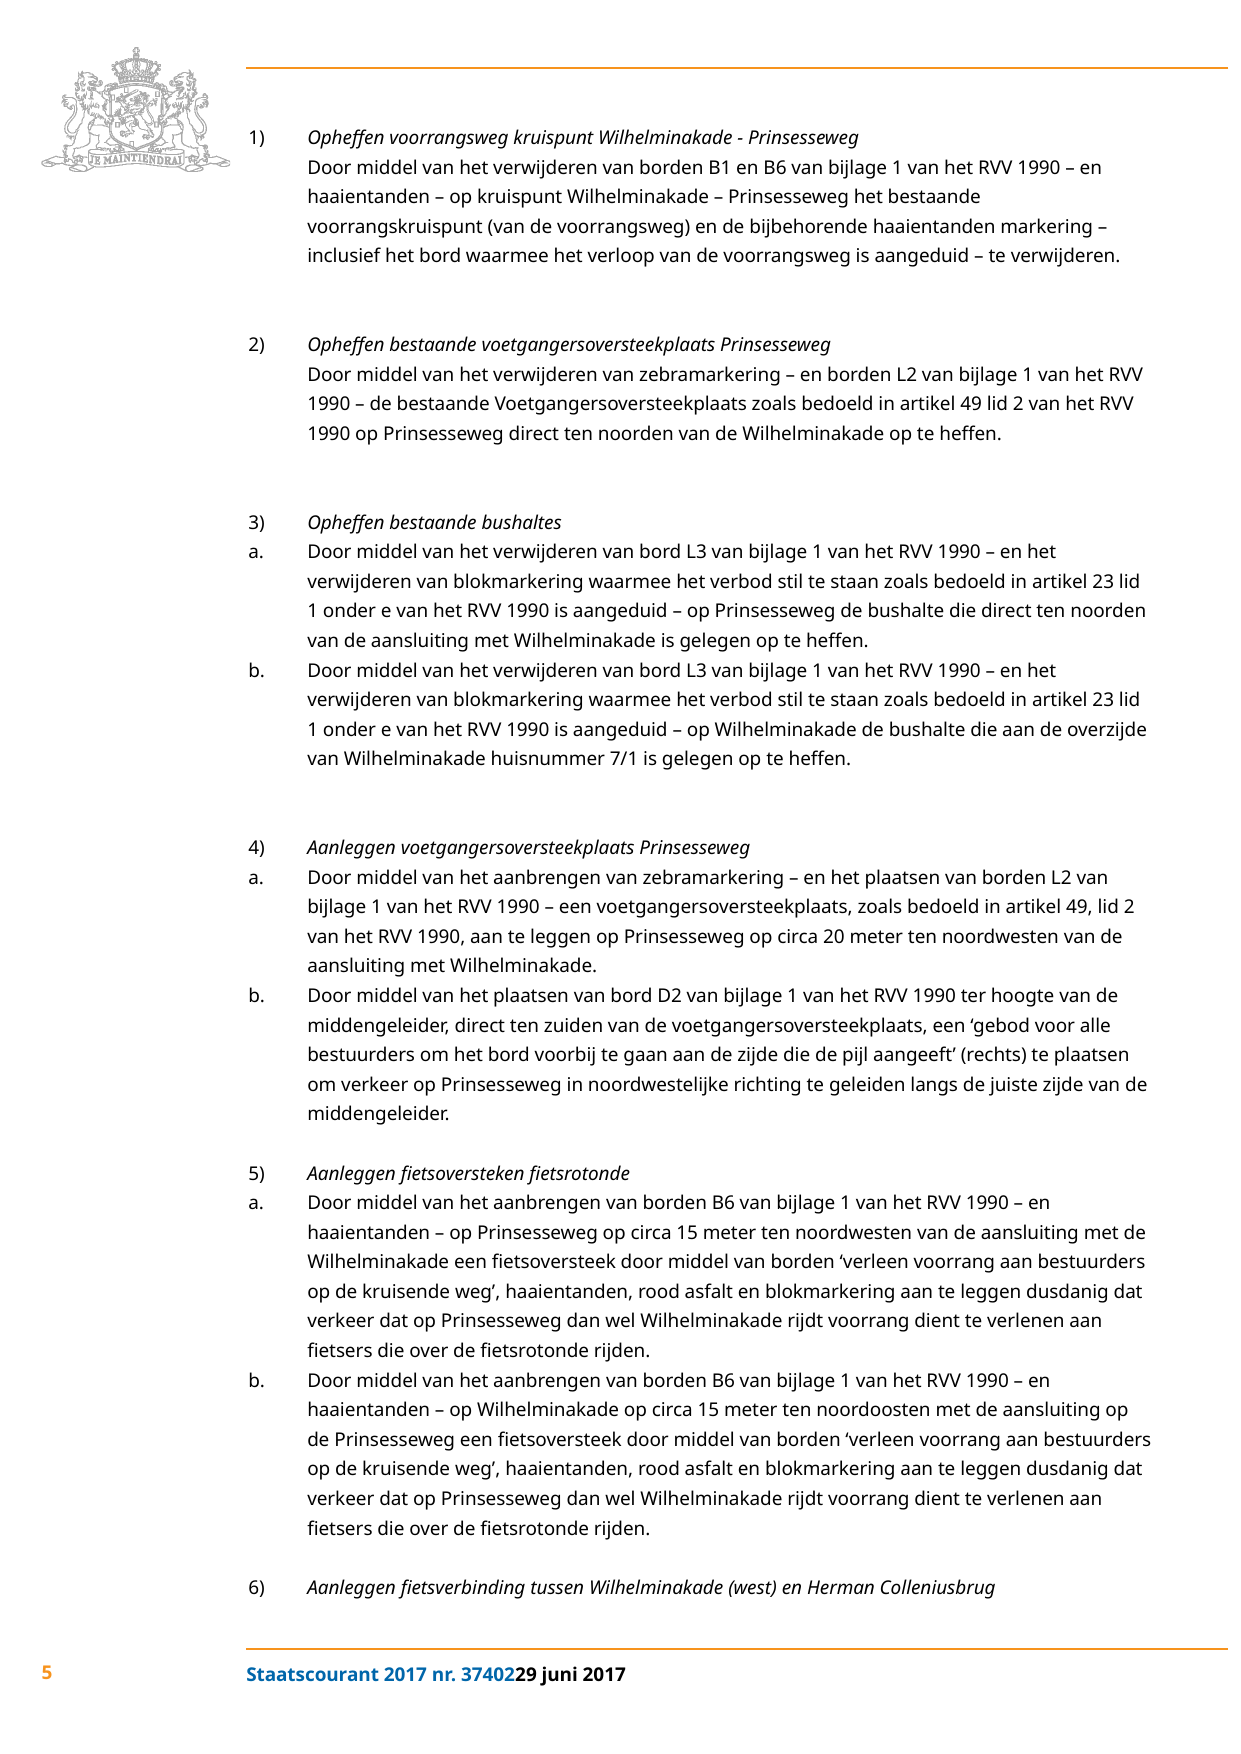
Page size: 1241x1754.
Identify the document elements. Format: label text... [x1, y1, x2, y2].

list Door middel van het aanbrengen van borden B6 van bijlage 1 van het RVV 1990 – en haaientanden – op Prinsesseweg op circa 15 meter ten noordwesten van de aansluiting met de Wilhelminakade een fietsoversteek door middel van borden ‘verleen voorrang aan bestuurders op de kruisende weg’, haaientanden, rood asfalt en blokmarkering aan te leggen dusdanig dat verkeer dat op Prinsesseweg dan wel Wilhelminakade rijdt voorrang dient te verlenen aan fietsers die over de fietsrotonde rijden. [248, 1189, 1152, 1363]
list Door middel van het verwijderen van bord L3 van bijlage 1 van het RVV 1990 – en het verwijderen van blokmarkering waarmee het verbod stil te staan zoals bedoeld in artikel 23 lid 1 onder e van het RVV 1990 is aangeduid – op Prinsesseweg de bushalte die direct ten noorden van de aansluiting met Wilhelminakade is gelegen op te heffen. [248, 538, 1152, 653]
list Opheffen voorrangsweg kruispunt Wilhelminakade - Prinsesseweg [248, 124, 1152, 150]
list Door middel van het verwijderen van bord L3 van bijlage 1 van het RVV 1990 – en het verwijderen van blokmarkering waarmee het verbod stil te staan zoals bedoeld in artikel 23 lid 1 onder e van het RVV 1990 is aangeduid – op Wilhelminakade de bushalte die aan de overzijde van Wilhelminakade huisnummer 7/1 is gelegen op te heffen. [248, 657, 1152, 771]
list Door middel van het aanbrengen van borden B6 van bijlage 1 van het RVV 1990 – en haaientanden – op Wilhelminakade op circa 15 meter ten noordoosten met de aansluiting op de Prinsesseweg een fietsoversteek door middel van borden ‘verleen voorrang aan bestuurders op de kruisende weg’, haaientanden, rood asfalt en blokmarkering aan te leggen dusdanig dat verkeer dat op Prinsesseweg dan wel Wilhelminakade rijdt voorrang dient te verlenen aan fietsers die over de fietsrotonde rijden. [248, 1367, 1152, 1541]
list Door middel van het verwijderen van zebramarkering – en borden L2 van bijlage 1 van het RVV 1990 – de bestaande Voetgangersoversteekplaats zoals bedoeld in artikel 49 lid 2 van het RVV 1990 op Prinsesseweg direct ten noorden van de Wilhelminakade op te heffen. [248, 361, 1152, 446]
list Opheffen bestaande voetgangersoversteekplaats Prinsesseweg [248, 331, 1152, 357]
picture [41, 47, 231, 172]
list Aanleggen voetgangersoversteekplaats Prinsesseweg [248, 834, 1152, 860]
list Door middel van het plaatsen van bord D2 van bijlage 1 van het RVV 1990 ter hoogte van de middengeleider, direct ten zuiden van de voetgangersoversteekplaats, een ‘gebod voor alle bestuurders om het bord voorbij te gaan aan de zijde die de pijl aangeeft’ (rechts) te plaatsen om verkeer op Prinsesseweg in noordwestelijke richting te geleiden langs de juiste zijde van de middengeleider. [248, 982, 1152, 1126]
list Door middel van het aanbrengen van zebramarkering – en het plaatsen van borden L2 van bijlage 1 van het RVV 1990 – een voetgangersoversteekplaats, zoals bedoeld in artikel 49, lid 2 van het RVV 1990, aan te leggen op Prinsesseweg op circa 20 meter ten noordwesten van de aansluiting met Wilhelminakade. [248, 864, 1152, 978]
list Aanleggen fietsverbinding tussen Wilhelminakade (west) en Herman Colleniusbrug [248, 1574, 1152, 1600]
list Door middel van het verwijderen van borden B1 en B6 van bijlage 1 van het RVV 1990 – en haaientanden – op kruispunt Wilhelminakade – Prinsesseweg het bestaande voorrangskruispunt (van de voorrangsweg) en de bijbehorende haaientanden markering – inclusief het bord waarmee het verloop van de voorrangsweg is aangeduid – te verwijderen. [248, 154, 1152, 268]
list Opheffen bestaande bushaltes [248, 509, 1152, 535]
list Aanleggen fietsoversteken fietsrotonde [248, 1160, 1152, 1186]
